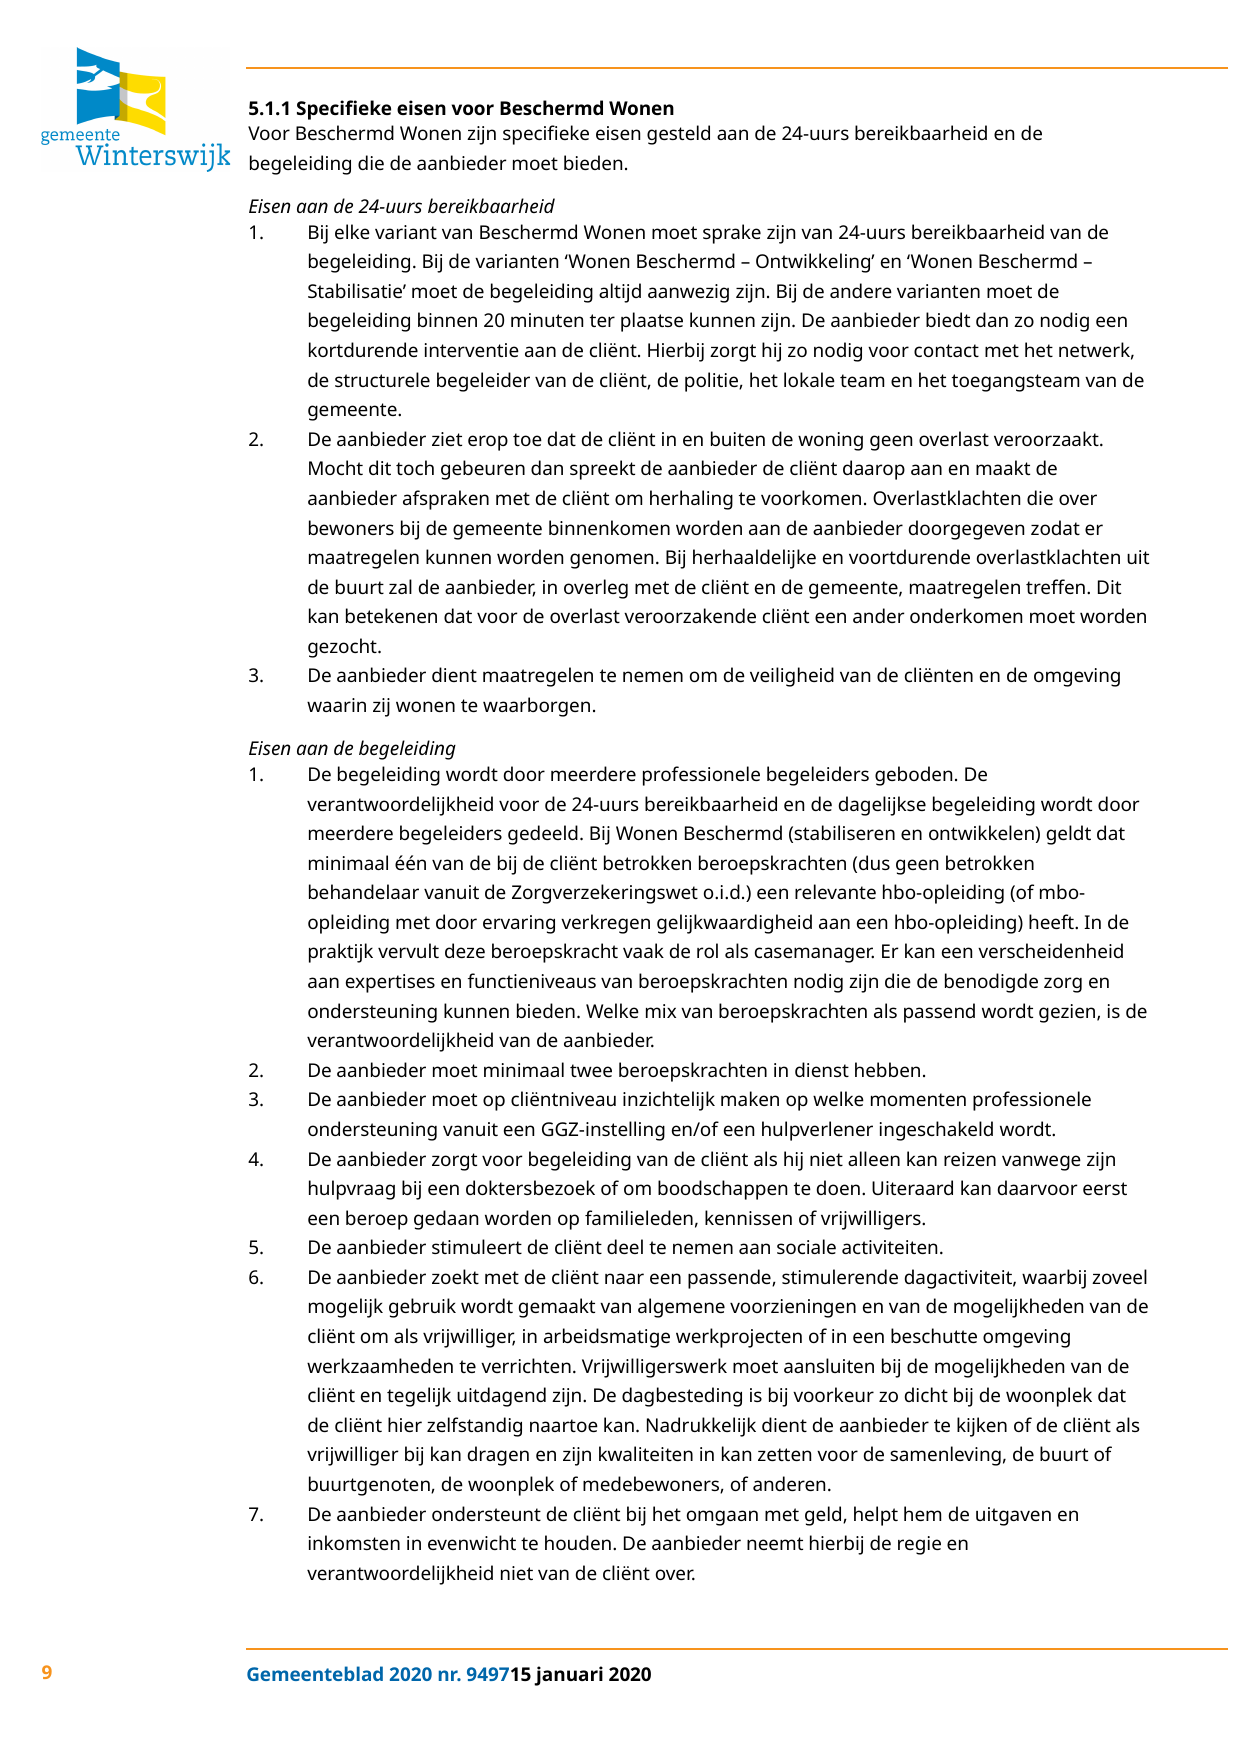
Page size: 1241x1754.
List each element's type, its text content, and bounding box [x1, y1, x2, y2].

list De begeleiding wordt door meerdere professionele begeleiders geboden. De verantwoordelijkheid voor de 24-uurs bereikbaarheid en de dagelijkse begeleiding wordt door meerdere begeleiders gedeeld. Bij Wonen Beschermd (stabiliseren en ontwikkelen) geldt dat minimaal één van de bij de cliënt betrokken beroepskrachten (dus geen betrokken behandelaar vanuit de Zorgverzekeringswet o.i.d.) een relevante hbo-opleiding (of mbo-opleiding met door ervaring verkregen gelijkwaardigheid aan een hbo-opleiding) heeft. In de praktijk vervult deze beroepskracht vaak de rol als casemanager. Er kan een verscheidenheid aan expertises en functieniveaus van beroepskrachten nodig zijn die de benodigde zorg en ondersteuning kunnen bieden. Welke mix van beroepskrachten als passend wordt gezien, is de verantwoordelijkheid van de aanbieder. [248, 761, 1152, 1053]
list De aanbieder zoekt met de cliënt naar een passende, stimulerende dagactiviteit, waarbij zoveel mogelijk gebruik wordt gemaakt van algemene voorzieningen en van de mogelijkheden van de cliënt om als vrijwilliger, in arbeidsmatige werkprojecten of in een beschutte omgeving werkzaamheden te verrichten. Vrijwilligerswerk moet aansluiten bij de mogelijkheden van de cliënt en tegelijk uitdagend zijn. De dagbesteding is bij voorkeur zo dicht bij de woonplek dat de cliënt hier zelfstandig naartoe kan. Nadrukkelijk dient de aanbieder te kijken of de cliënt als vrijwilliger bij kan dragen en zijn kwaliteiten in kan zetten voor de samenleving, de buurt of buurtgenoten, de woonplek of medebewoners, of anderen. [248, 1264, 1152, 1497]
picture [41, 47, 231, 172]
list De aanbieder moet minimaal twee beroepskrachten in dienst hebben. [248, 1057, 1152, 1083]
list De aanbieder ondersteunt de cliënt bij het omgaan met geld, helpt hem de uitgaven en inkomsten in evenwicht te houden. De aanbieder neemt hierbij de regie en verantwoordelijkheid niet van de cliënt over. [248, 1501, 1152, 1586]
text 5.1.1 Specifieke eisen voor Beschermd Wonen [248, 95, 1152, 121]
list De aanbieder ziet erop toe dat de cliënt in en buiten de woning geen overlast veroorzaakt. Mocht dit toch gebeuren dan spreekt de aanbieder de cliënt daarop aan en maakt de aanbieder afspraken met de cliënt om herhaling te voorkomen. Overlastklachten die over bewoners bij de gemeente binnenkomen worden aan de aanbieder doorgegeven zodat er maatregelen kunnen worden genomen. Bij herhaaldelijke en voortdurende overlastklachten uit de buurt zal de aanbieder, in overleg met de cliënt en de gemeente, maatregelen treffen. Dit kan betekenen dat voor de overlast veroorzakende cliënt een ander onderkomen moet worden gezocht. [248, 426, 1152, 659]
text Eisen aan de 24-uurs bereikbaarheid [248, 193, 1152, 219]
list De aanbieder moet op cliëntniveau inzichtelijk maken op welke momenten professionele ondersteuning vanuit een GGZ-instelling en/of een hulpverlener ingeschakeld wordt. [248, 1087, 1152, 1142]
text Voor Beschermd Wonen zijn specifieke eisen gesteld aan de 24-uurs bereikbaarheid en de begeleiding die de aanbieder moet bieden. [248, 121, 1152, 176]
picture [225, 153, 231, 162]
list De aanbieder stimuleert de cliënt deel te nemen aan sociale activiteiten. [248, 1234, 1152, 1260]
text Eisen aan de begeleiding [248, 735, 1152, 761]
list De aanbieder zorgt voor begeleiding van de cliënt als hij niet alleen kan reizen vanwege zijn hulpvraag bij een doktersbezoek of om boodschappen te doen. Uiteraard kan daarvoor eerst een beroep gedaan worden op familieleden, kennissen of vrijwilligers. [248, 1146, 1152, 1231]
list Bij elke variant van Beschermd Wonen moet sprake zijn van 24-uurs bereikbaarheid van de begeleiding. Bij de varianten ‘Wonen Beschermd – Ontwikkeling’ en ‘Wonen Beschermd – Stabilisatie’ moet de begeleiding altijd aanwezig zijn. Bij de andere varianten moet de begeleiding binnen 20 minuten ter plaatse kunnen zijn. De aanbieder biedt dan zo nodig een kortdurende interventie aan de cliënt. Hierbij zorgt hij zo nodig voor contact met het netwerk, de structurele begeleider van de cliënt, de politie, het lokale team en het toegangsteam van de gemeente. [248, 219, 1152, 422]
list De aanbieder dient maatregelen te nemen om de veiligheid van de cliënten en de omgeving waarin zij wonen te waarborgen. [248, 663, 1152, 718]
